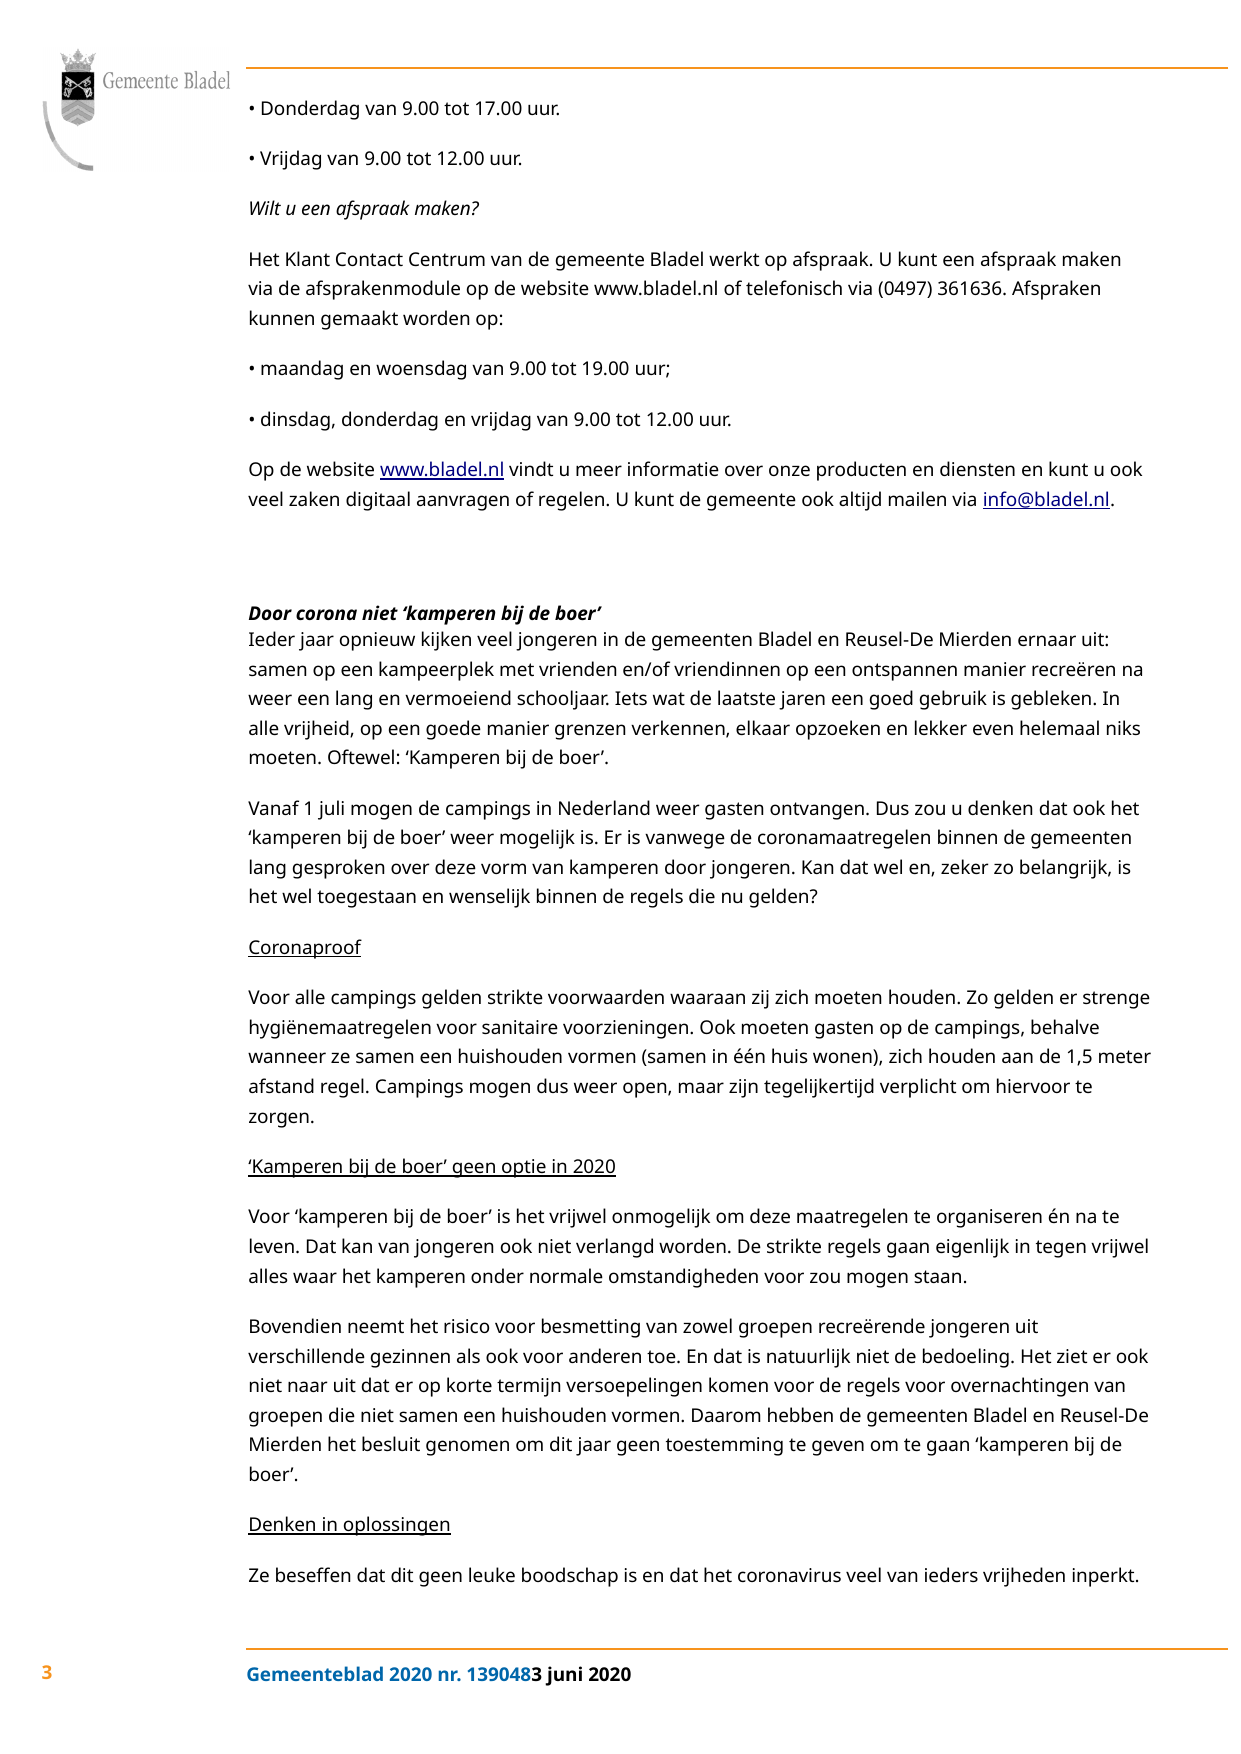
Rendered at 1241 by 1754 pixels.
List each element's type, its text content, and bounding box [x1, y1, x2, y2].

text Door corona niet ‘kamperen bij de boer’ [248, 600, 1152, 626]
text • dinsdag, donderdag en vrijdag van 9.00 tot 12.00 uur. [248, 406, 1152, 432]
text • Vrijdag van 9.00 tot 12.00 uur. [248, 145, 1152, 171]
text Ze beseffen dat dit geen leuke boodschap is en dat het coronavirus veel van ieders vrijheden inperkt. [248, 1562, 1152, 1588]
text Voor alle campings gelden strikte voorwaarden waaraan zij zich moeten houden. Zo gelden er strenge hygiënemaatregelen voor sanitaire voorzieningen. Ook moeten gasten op de campings, behalve wanneer ze samen een huishouden vormen (samen in één huis wonen), zich houden aan de 1,5 meter afstand regel. Campings mogen dus weer open, maar zijn tegelijkertijd verplicht om hiervoor te zorgen. [248, 984, 1152, 1128]
text Denken in oplossingen [248, 1512, 1152, 1537]
text Voor ‘kamperen bij de boer’ is het vrijwel onmogelijk om deze maatregelen te organiseren én na te leven. Dat kan van jongeren ook niet verlangd worden. De strikte regels gaan eigenlijk in tegen vrijwel alles waar het kamperen onder normale omstandigheden voor zou mogen staan. [248, 1204, 1152, 1288]
text Coronaproof [248, 934, 1152, 960]
picture [41, 47, 231, 172]
text Het Klant Contact Centrum van de gemeente Bladel werkt op afspraak. U kunt een afspraak maken via de afsprakenmodule op de website www.bladel.nl of telefonisch via (0497) 361636. Afspraken kunnen gemaakt worden op: [248, 246, 1152, 331]
text ‘Kamperen bij de boer’ geen optie in 2020 [248, 1153, 1152, 1179]
text • Donderdag van 9.00 tot 17.00 uur. [248, 95, 1152, 121]
text Vanaf 1 juli mogen de campings in Nederland weer gasten ontvangen. Dus zou u denken dat ook het ‘kamperen bij de boer’ weer mogelijk is. Er is vanwege de coronamaatregelen binnen de gemeenten lang gesproken over deze vorm van kamperen door jongeren. Kan dat wel en, zeker zo belangrijk, is het wel toegestaan en wenselijk binnen de regels die nu gelden? [248, 795, 1152, 909]
text • maandag en woensdag van 9.00 tot 19.00 uur; [248, 356, 1152, 381]
text Ieder jaar opnieuw kijken veel jongeren in de gemeenten Bladel en Reusel-De Mierden ernaar uit: samen op een kampeerplek met vrienden en/of vriendinnen op een ontspannen manier recreëren na weer een lang en vermoeiend schooljaar. Iets wat de laatste jaren een goed gebruik is gebleken. In alle vrijheid, op een goede manier grenzen verkennen, elkaar opzoeken en lekker even helemaal niks moeten. Oftewel: ‘Kamperen bij de boer’. [248, 626, 1152, 770]
text Wilt u een afspraak maken? [248, 196, 1152, 221]
text Op de website www.bladel.nl vindt u meer informatie over onze producten en diensten en kunt u ook veel zaken digitaal aanvragen of regelen. U kunt de gemeente ook altijd mailen via info@bladel.nl. [248, 456, 1152, 512]
text Bovendien neemt het risico voor besmetting van zowel groepen recreërende jongeren uit verschillende gezinnen als ook voor anderen toe. En dat is natuurlijk niet de bedoeling. Het ziet er ook niet naar uit dat er op korte termijn versoepelingen komen voor de regels voor overnachtingen van groepen die niet samen een huishouden vormen. Daarom hebben de gemeenten Bladel en Reusel-De Mierden het besluit genomen om dit jaar geen toestemming te geven om te gaan ‘kamperen bij de boer’. [248, 1313, 1152, 1487]
